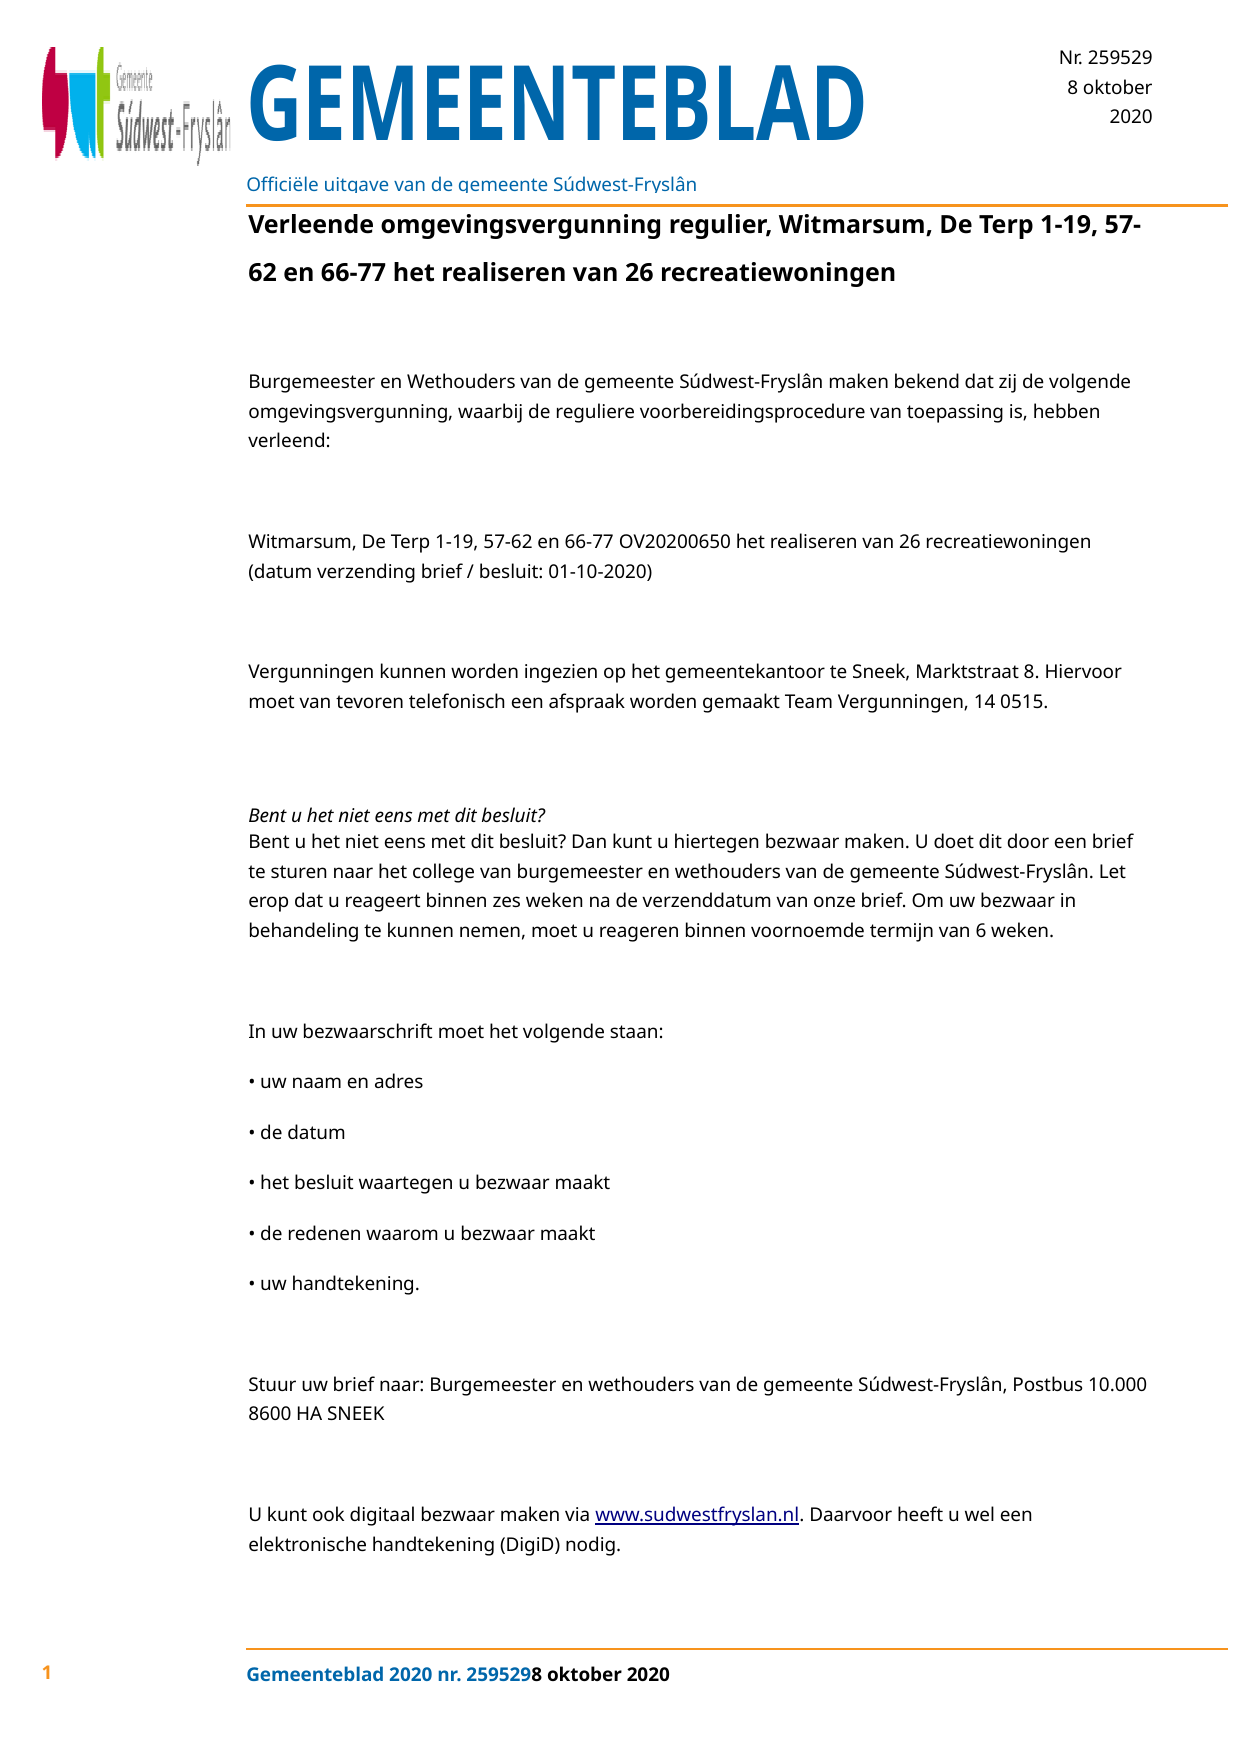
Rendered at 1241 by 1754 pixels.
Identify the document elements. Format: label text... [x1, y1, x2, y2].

text • uw handtekening. [248, 1270, 1152, 1296]
text Bent u het niet eens met dit besluit? Dan kunt u hiertegen bezwaar maken. U doet dit door een brief te sturen naar het college van burgemeester en wethouders van de gemeente Súdwest-Fryslân. Let erop dat u reageert binnen zes weken na de verzenddatum van onze brief. Om uw bezwaar in behandeling te kunnen nemen, moet u reageren binnen voornoemde termijn van 6 weken. [248, 828, 1152, 943]
text • de redenen waarom u bezwaar maakt [248, 1220, 1152, 1245]
text Bent u het niet eens met dit besluit? [248, 803, 1152, 828]
text Witmarsum, De Terp 1-19, 57-62 en 66-77 OV20200650 het realiseren van 26 recreatiewoningen (datum verzending brief / besluit: 01-10-2020) [248, 528, 1152, 584]
picture [41, 47, 231, 172]
text In uw bezwaarschrift moet het volgende staan: [248, 1018, 1152, 1044]
text Vergunningen kunnen worden ingezien op het gemeentekantoor te Sneek, Marktstraat 8. Hiervoor moet van tevoren telefonisch een afspraak worden gemaakt Team Vergunningen, 14 0515. [248, 659, 1152, 714]
text • uw naam en adres [248, 1068, 1152, 1094]
text U kunt ook digitaal bezwaar maken via www.sudwestfryslan.nl. Daarvoor heeft u wel een elektronische handtekening (DigiD) nodig. [248, 1501, 1152, 1557]
text • de datum [248, 1119, 1152, 1144]
text Stuur uw brief naar: Burgemeester en wethouders van de gemeente Súdwest-Fryslân, Postbus 10.000 8600 HA SNEEK [248, 1371, 1152, 1426]
text Burgemeester en Wethouders van de gemeente Súdwest-Fryslân maken bekend dat zij de volgende omgevingsvergunning, waarbij de reguliere voorbereidingsprocedure van toepassing is, hebben verleend: [248, 368, 1152, 453]
text Verleende omgevingsvergunning regulier, Witmarsum, De Terp 1-19, 57-62 en 66-77 het realiseren van 26 recreatiewoningen [248, 207, 1152, 288]
text • het besluit waartegen u bezwaar maakt [248, 1169, 1152, 1195]
